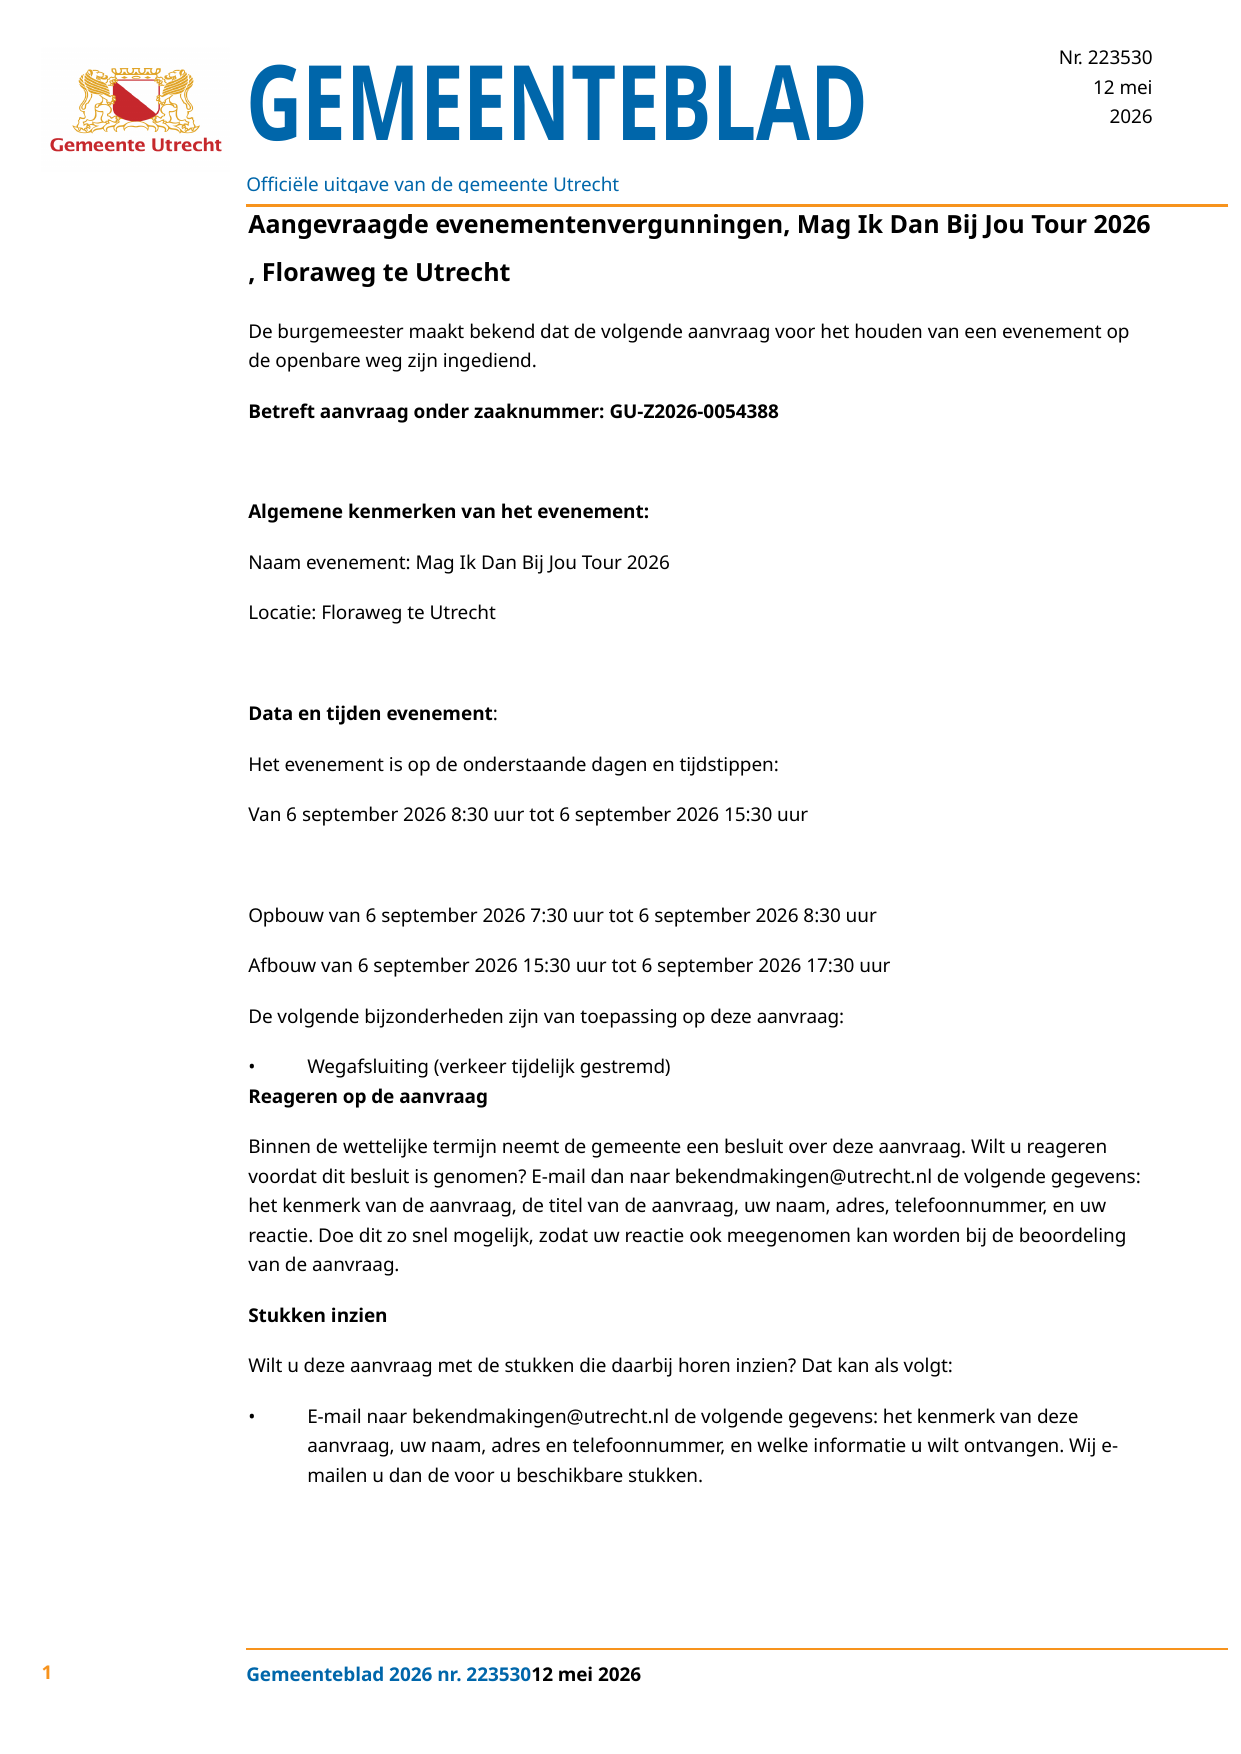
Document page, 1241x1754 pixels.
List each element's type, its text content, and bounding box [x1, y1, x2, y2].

text Afbouw van 6 september 2026 15:30 uur tot 6 september 2026 17:30 uur [248, 952, 1152, 978]
text Aangevraagde evenementenvergunningen, Mag Ik Dan Bij Jou Tour 2026 , Floraweg te Utrecht [248, 207, 1152, 288]
text Stukken inzien [248, 1302, 1152, 1328]
text Betreft aanvraag onder zaaknummer: GU-Z2026-0054388 [248, 398, 1152, 424]
text Het evenement is op de onderstaande dagen en tijdstippen: [248, 751, 1152, 777]
text Wilt u deze aanvraag met de stukken die daarbij horen inzien? Dat kan als volgt: [248, 1352, 1152, 1378]
picture [41, 47, 231, 172]
text De volgende bijzonderheden zijn van toepassing op deze aanvraag: [248, 1003, 1152, 1029]
text Binnen de wettelijke termijn neemt de gemeente een besluit over deze aanvraag. Wilt u reageren voordat dit besluit is genomen? E-mail dan naar bekendmakingen@utrecht.nl de volgende gegevens: het kenmerk van de aanvraag, de titel van de aanvraag, uw naam, adres, telefoonnummer, en uw reactie. Doe dit zo snel mogelijk, zodat uw reactie ook meegenomen kan worden bij de beoordeling van de aanvraag. [248, 1133, 1152, 1277]
text Data en tijden evenement: [248, 700, 1152, 726]
text De burgemeester maakt bekend dat de volgende aanvraag voor het houden van een evenement op de openbare weg zijn ingediend. [248, 318, 1152, 373]
list Wegafsluiting (verkeer tijdelijk gestremd) [248, 1053, 1152, 1079]
text Algemene kenmerken van het evenement: [248, 499, 1152, 524]
text Locatie: Floraweg te Utrecht [248, 599, 1152, 625]
text Reageren op de aanvraag [248, 1083, 1152, 1109]
text Van 6 september 2026 8:30 uur tot 6 september 2026 15:30 uur [248, 801, 1152, 827]
text Naam evenement: Mag Ik Dan Bij Jou Tour 2026 [248, 549, 1152, 575]
list E-mail naar bekendmakingen@utrecht.nl de volgende gegevens: het kenmerk van deze aanvraag, uw naam, adres en telefoonnummer, en welke informatie u wilt ontvangen. Wij e-mailen u dan de voor u beschikbare stukken. [248, 1403, 1152, 1488]
text Opbouw van 6 september 2026 7:30 uur tot 6 september 2026 8:30 uur [248, 902, 1152, 928]
